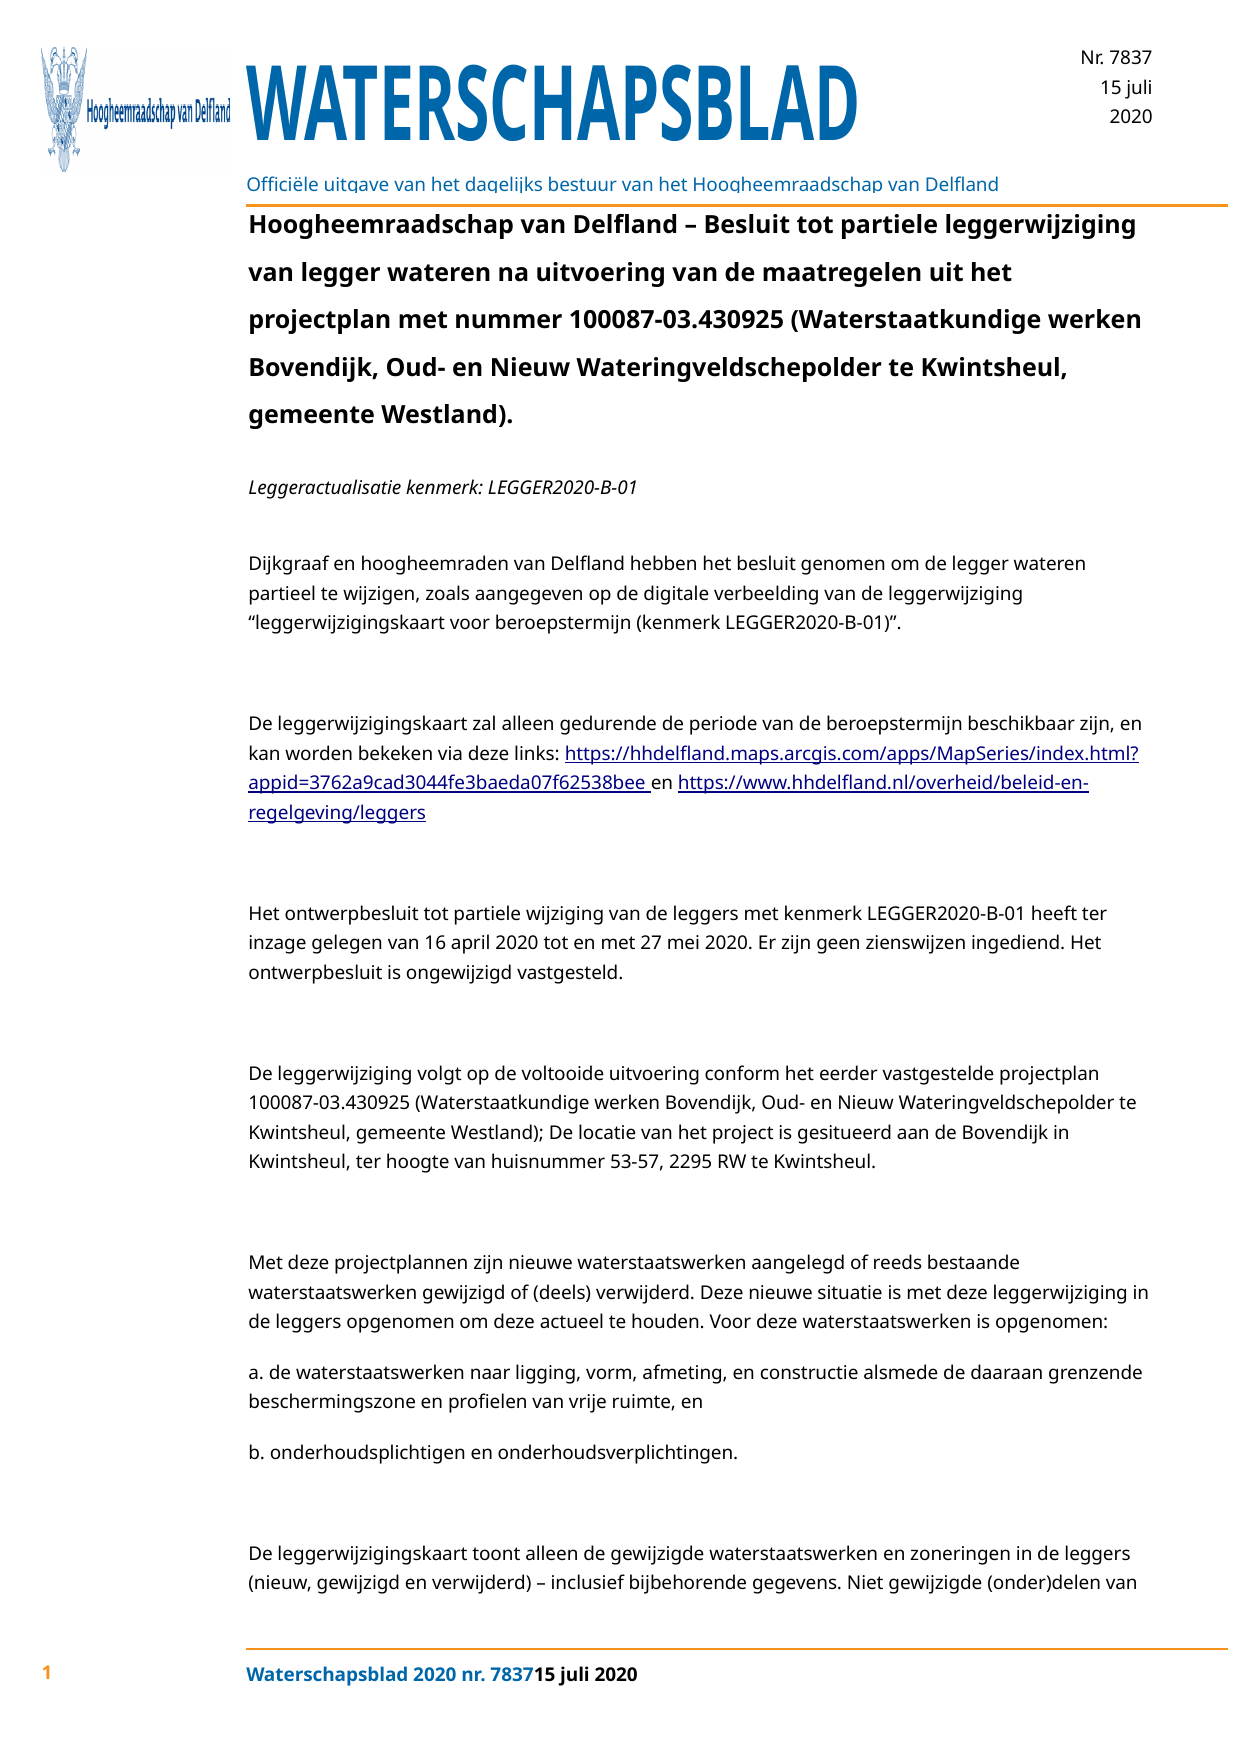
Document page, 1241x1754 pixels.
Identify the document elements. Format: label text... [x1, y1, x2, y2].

text Leggeractualisatie kenmerk: LEGGER2020-B-01 [248, 474, 1152, 500]
text Met deze projectplannen zijn nieuwe waterstaatswerken aangelegd of reeds bestaande waterstaatswerken gewijzigd of (deels) verwijderd. Deze nieuwe situatie is met deze leggerwijziging in de leggers opgenomen om deze actueel te houden. Voor deze waterstaatswerken is opgenomen: [248, 1249, 1152, 1334]
text De leggerwijziging volgt op de voltooide uitvoering conform het eerder vastgestelde projectplan 100087-03.430925 (Waterstaatkundige werken Bovendijk, Oud- en Nieuw Wateringveldschepolder te Kwintsheul, gemeente Westland); De locatie van het project is gesitueerd aan de Bovendijk in Kwintsheul, ter hoogte van huisnummer 53-57, 2295 RW te Kwintsheul. [248, 1060, 1152, 1174]
text De leggerwijzigingskaart zal alleen gedurende de periode van de beroepstermijn beschikbaar zijn, en kan worden bekeken via deze links: https://hhdelfland.maps.arcgis.com/apps/MapSeries/index.html?appid=3762a9cad3044fe3baeda07f62538bee en https://www.hhdelfland.nl/overheid/beleid-en-regelgeving/leggers [248, 710, 1152, 825]
text b. onderhoudsplichtigen en onderhoudsverplichtingen. [248, 1439, 1152, 1465]
text a. de waterstaatswerken naar ligging, vorm, afmeting, en constructie alsmede de daaraan grenzende beschermingszone en profielen van vrije ruimte, en [248, 1359, 1152, 1414]
text Dijkgraaf en hoogheemraden van Delfland hebben het besluit genomen om de legger wateren partieel te wijzigen, zoals aangegeven op de digitale verbeelding van de leggerwijziging “leggerwijzigingskaart voor beroepstermijn (kenmerk LEGGER2020-B-01)”. [248, 550, 1152, 635]
text Het ontwerpbesluit tot partiele wijziging van de leggers met kenmerk LEGGER2020-B-01 heeft ter inzage gelegen van 16 april 2020 tot en met 27 mei 2020. Er zijn geen zienswijzen ingediend. Het ontwerpbesluit is ongewijzigd vastgesteld. [248, 900, 1152, 985]
picture [41, 47, 231, 172]
text De leggerwijzigingskaart toont alleen de gewijzigde waterstaatswerken en zoneringen in de leggers (nieuw, gewijzigd en verwijderd) – inclusief bijbehorende gegevens. Niet gewijzigde (onder)delen van [248, 1540, 1152, 1595]
text Hoogheemraadschap van Delfland – Besluit tot partiele leggerwijziging van legger wateren na uitvoering van de maatregelen uit het projectplan met nummer 100087-03.430925 (Waterstaatkundige werken Bovendijk, Oud- en Nieuw Wateringveldschepolder te Kwintsheul, gemeente Westland). [248, 207, 1152, 431]
